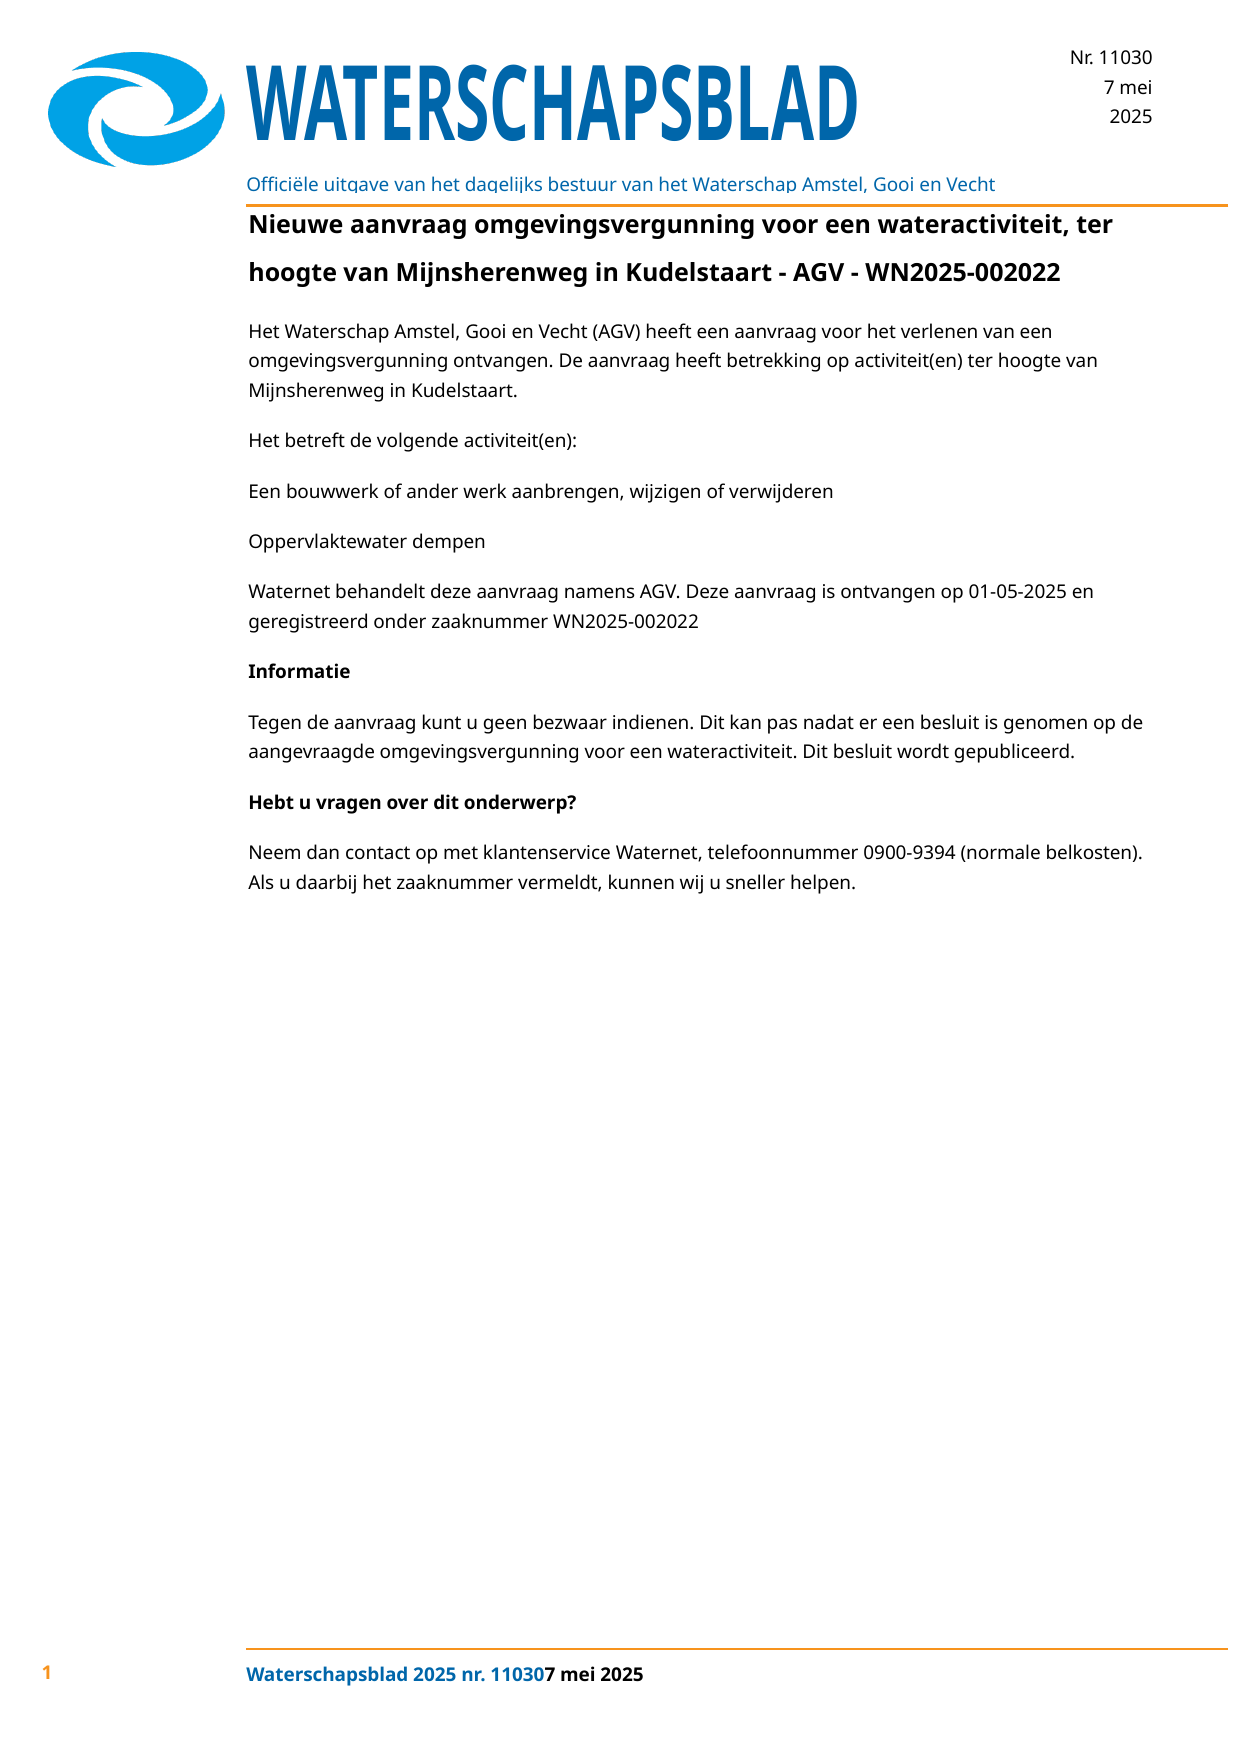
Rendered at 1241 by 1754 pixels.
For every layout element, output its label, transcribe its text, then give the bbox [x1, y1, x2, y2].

text Waternet behandelt deze aanvraag namens AGV. Deze aanvraag is ontvangen op 01-05-2025 en geregistreerd onder zaaknummer WN2025-002022 [248, 579, 1152, 634]
text Nieuwe aanvraag omgevingsvergunning voor een wateractiviteit, ter hoogte van Mijnsherenweg in Kudelstaart - AGV - WN2025-002022 [248, 207, 1152, 288]
text Het Waterschap Amstel, Gooi en Vecht (AGV) heeft een aanvraag voor het verlenen van een omgevingsvergunning ontvangen. De aanvraag heeft betrekking op activiteit(en) ter hoogte van Mijnsherenweg in Kudelstaart. [248, 318, 1152, 403]
text Hebt u vragen over dit onderwerp? [248, 789, 1152, 815]
text Informatie [248, 659, 1152, 684]
picture [41, 47, 231, 172]
text Een bouwwerk of ander werk aanbrengen, wijzigen of verwijderen [248, 478, 1152, 504]
text Het betreft de volgende activiteit(en): [248, 427, 1152, 453]
text Neem dan contact op met klantenservice Waternet, telefoonnummer 0900-9394 (normale belkosten). Als u daarbij het zaaknummer vermeldt, kunnen wij u sneller helpen. [248, 839, 1152, 895]
text Oppervlaktewater dempen [248, 528, 1152, 554]
text Tegen de aanvraag kunt u geen bezwaar indienen. Dit kan pas nadat er een besluit is genomen op de aangevraagde omgevingsvergunning voor een wateractiviteit. Dit besluit wordt gepubliceerd. [248, 709, 1152, 764]
